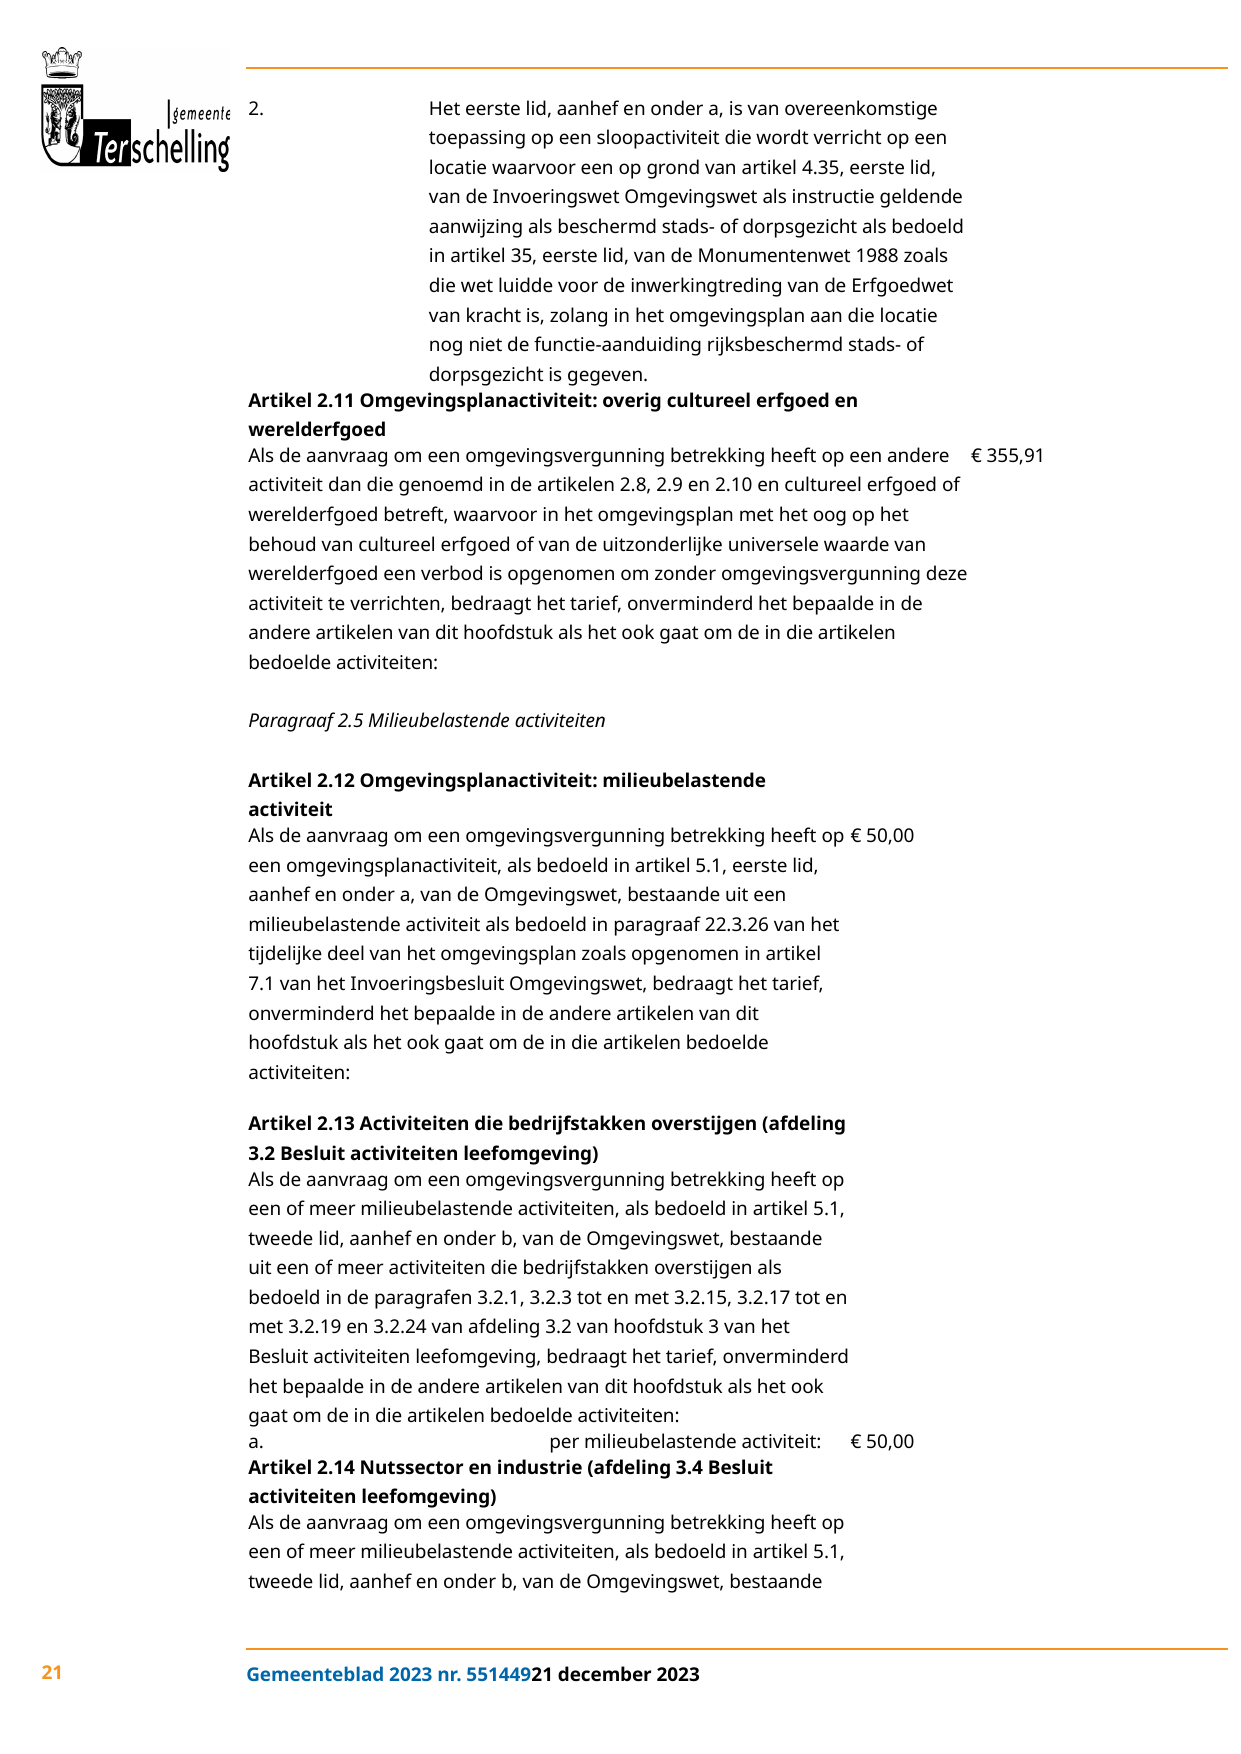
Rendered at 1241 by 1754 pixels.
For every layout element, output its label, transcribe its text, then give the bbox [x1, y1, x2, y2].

table_cell 2. [248, 95, 429, 387]
table_cell a. [248, 1428, 549, 1454]
table_cell € 355,91 [971, 442, 1152, 675]
table_cell Het eerste lid, aanhef en onder a, is van overeenkomstige toepassing op een sloopactiviteit die wordt verricht op een locatie waarvoor een op grond van artikel 4.35, eerste lid, van de Invoeringswet Omgevingswet als instructie geldende aanwijzing als beschermd stads- of dorpsgezicht als bedoeld in artikel 35, eerste lid, van de Monumentenwet 1988 zoals die wet luidde voor de inwerkingtreding van de Erfgoedwet van kracht is, zolang in het omgevingsplan aan die locatie nog niet de functie-aanduiding rijksbeschermd stads- of dorpsgezicht is gegeven. [429, 95, 971, 387]
table_cell [850, 1454, 1152, 1509]
text Paragraaf 2.5 Milieubelastende activiteiten [248, 708, 1152, 733]
table_cell Als de aanvraag om een omgevingsvergunning betrekking heeft op een omgevingsplanactiviteit, als bedoeld in artikel 5.1, eerste lid, aanhef en onder a, van de Omgevingswet, bestaande uit een milieubelastende activiteit als bedoeld in paragraaf 22.3.26 van het tijdelijke deel van het omgevingsplan zoals opgenomen in artikel 7.1 van het Invoeringsbesluit Omgevingswet, bedraagt het tarief, onverminderd het bepaalde in de andere artikelen van dit hoofdstuk als het ook gaat om de in die artikelen bedoelde activiteiten: [248, 822, 850, 1085]
picture [41, 47, 231, 172]
table_header [850, 767, 1152, 822]
table_cell Artikel 2.14 Nutssector en industrie (afdeling 3.4 Besluit activiteiten leefomgeving) [248, 1454, 850, 1509]
table_cell [248, 1085, 1152, 1110]
table_cell [971, 387, 1152, 442]
table_cell [971, 95, 1152, 387]
table_cell per milieubelastende activiteit: [549, 1428, 850, 1454]
table_cell Als de aanvraag om een omgevingsvergunning betrekking heeft op een andere activiteit dan die genoemd in de artikelen 2.8, 2.9 en 2.10 en cultureel erfgoed of werelderfgoed betreft, waarvoor in het omgevingsplan met het oog op het behoud van cultureel erfgoed of van de uitzonderlijke universele waarde van werelderfgoed een verbod is opgenomen om zonder omgevingsvergunning deze activiteit te verrichten, bedraagt het tarief, onverminderd het bepaalde in de andere artikelen van dit hoofdstuk als het ook gaat om de in die artikelen bedoelde activiteiten: [248, 442, 971, 675]
table_cell Als de aanvraag om een omgevingsvergunning betrekking heeft op een of meer milieubelastende activiteiten, als bedoeld in artikel 5.1, tweede lid, aanhef en onder b, van de Omgevingswet, bestaande [248, 1509, 850, 1594]
table_cell [850, 1110, 1152, 1166]
table_header Artikel 2.12 Omgevingsplanactiviteit: milieubelastende activiteit [248, 767, 850, 822]
table_cell Als de aanvraag om een omgevingsvergunning betrekking heeft op een of meer milieubelastende activiteiten, als bedoeld in artikel 5.1, tweede lid, aanhef en onder b, van de Omgevingswet, bestaande uit een of meer activiteiten die bedrijfstakken overstijgen als bedoeld in de paragrafen 3.2.1, 3.2.3 tot en met 3.2.15, 3.2.17 tot en met 3.2.19 en 3.2.24 van afdeling 3.2 van hoofdstuk 3 van het Besluit activiteiten leefomgeving, bedraagt het tarief, onverminderd het bepaalde in de andere artikelen van dit hoofdstuk als het ook gaat om de in die artikelen bedoelde activiteiten: [248, 1166, 850, 1428]
table_cell € 50,00 [850, 822, 1152, 1085]
table_cell Artikel 2.13 Activiteiten die bedrijfstakken overstijgen (afdeling 3.2 Besluit activiteiten leefomgeving) [248, 1110, 850, 1166]
table_cell [850, 1509, 1152, 1594]
table_cell [850, 1166, 1152, 1428]
table_cell € 50,00 [850, 1428, 1152, 1454]
table_cell Artikel 2.11 Omgevingsplanactiviteit: overig cultureel erfgoed en werelderfgoed [248, 387, 971, 442]
